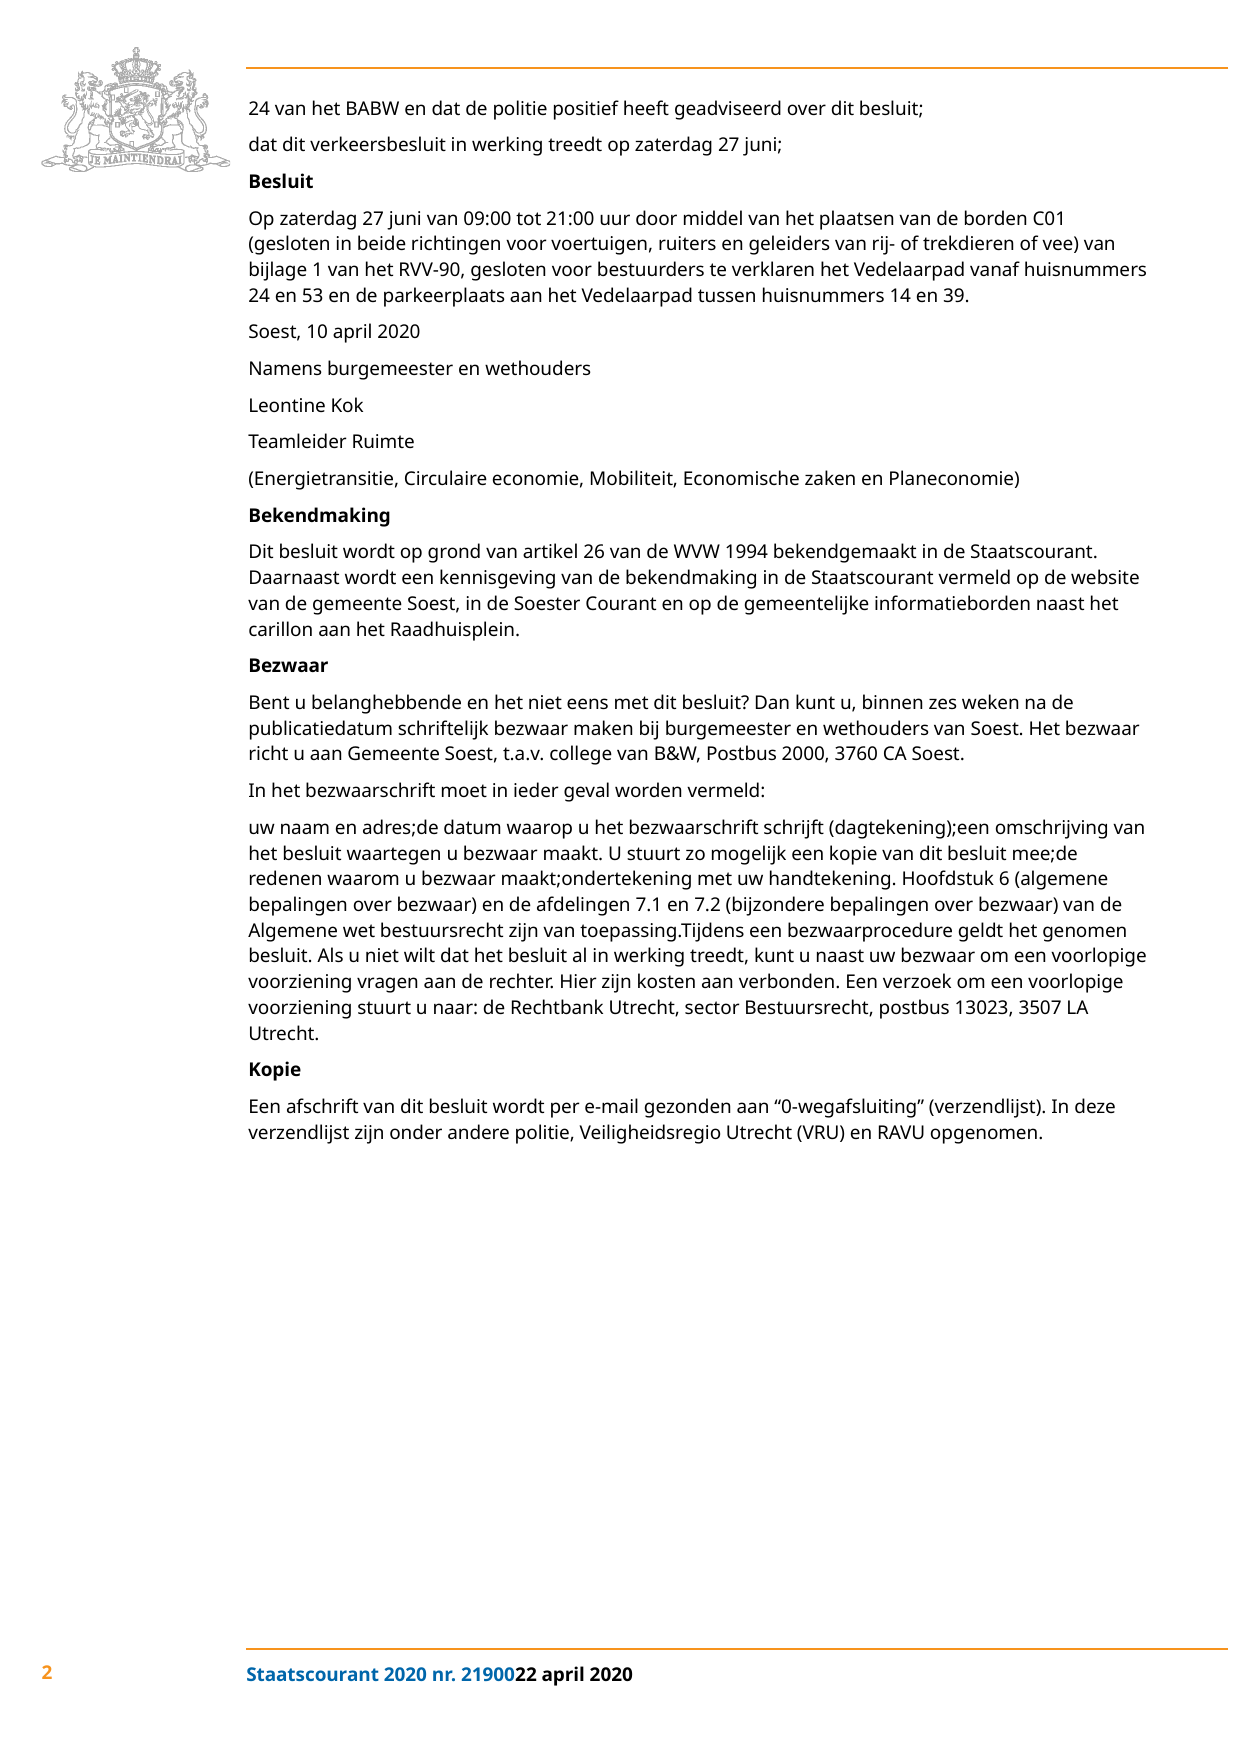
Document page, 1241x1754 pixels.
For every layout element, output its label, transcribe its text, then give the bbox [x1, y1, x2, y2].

text Op zaterdag 27 juni van 09:00 tot 21:00 uur door middel van het plaatsen van de borden C01 (gesloten in beide richtingen voor voertuigen, ruiters en geleiders van rij- of trekdieren of vee) van bijlage 1 van het RVV-90, gesloten voor bestuurders te verklaren het Vedelaarpad vanaf huisnummers 24 en 53 en de parkeerplaats aan het Vedelaarpad tussen huisnummers 14 en 39. [248, 205, 1152, 308]
text 24 van het BABW en dat de politie positief heeft geadviseerd over dit besluit; [248, 95, 1152, 121]
text Bekendmaking [248, 502, 1152, 528]
text (Energietransitie, Circulaire economie, Mobiliteit, Economische zaken en Planeconomie) [248, 465, 1152, 491]
picture [41, 47, 231, 172]
text In het bezwaarschrift moet in ieder geval worden vermeld: [248, 777, 1152, 803]
text Een afschrift van dit besluit wordt per e-mail gezonden aan “0-wegafsluiting” (verzendlijst). In deze verzendlijst zijn onder andere politie, Veiligheidsregio Utrecht (VRU) en RAVU opgenomen. [248, 1093, 1152, 1144]
text dat dit verkeersbesluit in werking treedt op zaterdag 27 juni; [248, 131, 1152, 157]
text Besluit [248, 168, 1152, 194]
text Bent u belanghebbende en het niet eens met dit besluit? Dan kunt u, binnen zes weken na de publicatiedatum schriftelijk bezwaar maken bij burgemeester en wethouders van Soest. Het bezwaar richt u aan Gemeente Soest, t.a.v. college van B&W, Postbus 2000, 3760 CA Soest. [248, 689, 1152, 766]
text Namens burgemeester en wethouders [248, 355, 1152, 381]
text Bezwaar [248, 652, 1152, 678]
text Kopie [248, 1056, 1152, 1082]
text Leontine Kok [248, 392, 1152, 418]
text Soest, 10 april 2020 [248, 319, 1152, 344]
text Teamleider Ruimte [248, 429, 1152, 454]
text Dit besluit wordt op grond van artikel 26 van de WVW 1994 bekendgemaakt in de Staatscourant. Daarnaast wordt een kennisgeving van de bekendmaking in de Staatscourant vermeld op de website van de gemeente Soest, in de Soester Courant en op de gemeentelijke informatieborden naast het carillon aan het Raadhuisplein. [248, 539, 1152, 642]
text uw naam en adres;de datum waarop u het bezwaarschrift schrijft (dagtekening);een omschrijving van het besluit waartegen u bezwaar maakt. U stuurt zo mogelijk een kopie van dit besluit mee;de redenen waarom u bezwaar maakt;ondertekening met uw handtekening. Hoofdstuk 6 (algemene bepalingen over bezwaar) en de afdelingen 7.1 en 7.2 (bijzondere bepalingen over bezwaar) van de Algemene wet bestuursrecht zijn van toepassing.Tijdens een bezwaarprocedure geldt het genomen besluit. Als u niet wilt dat het besluit al in werking treedt, kunt u naast uw bezwaar om een voorlopige voorziening vragen aan de rechter. Hier zijn kosten aan verbonden. Een verzoek om een voorlopige voorziening stuurt u naar: de Rechtbank Utrecht, sector Bestuursrecht, postbus 13023, 3507 LA Utrecht. [248, 814, 1152, 1046]
